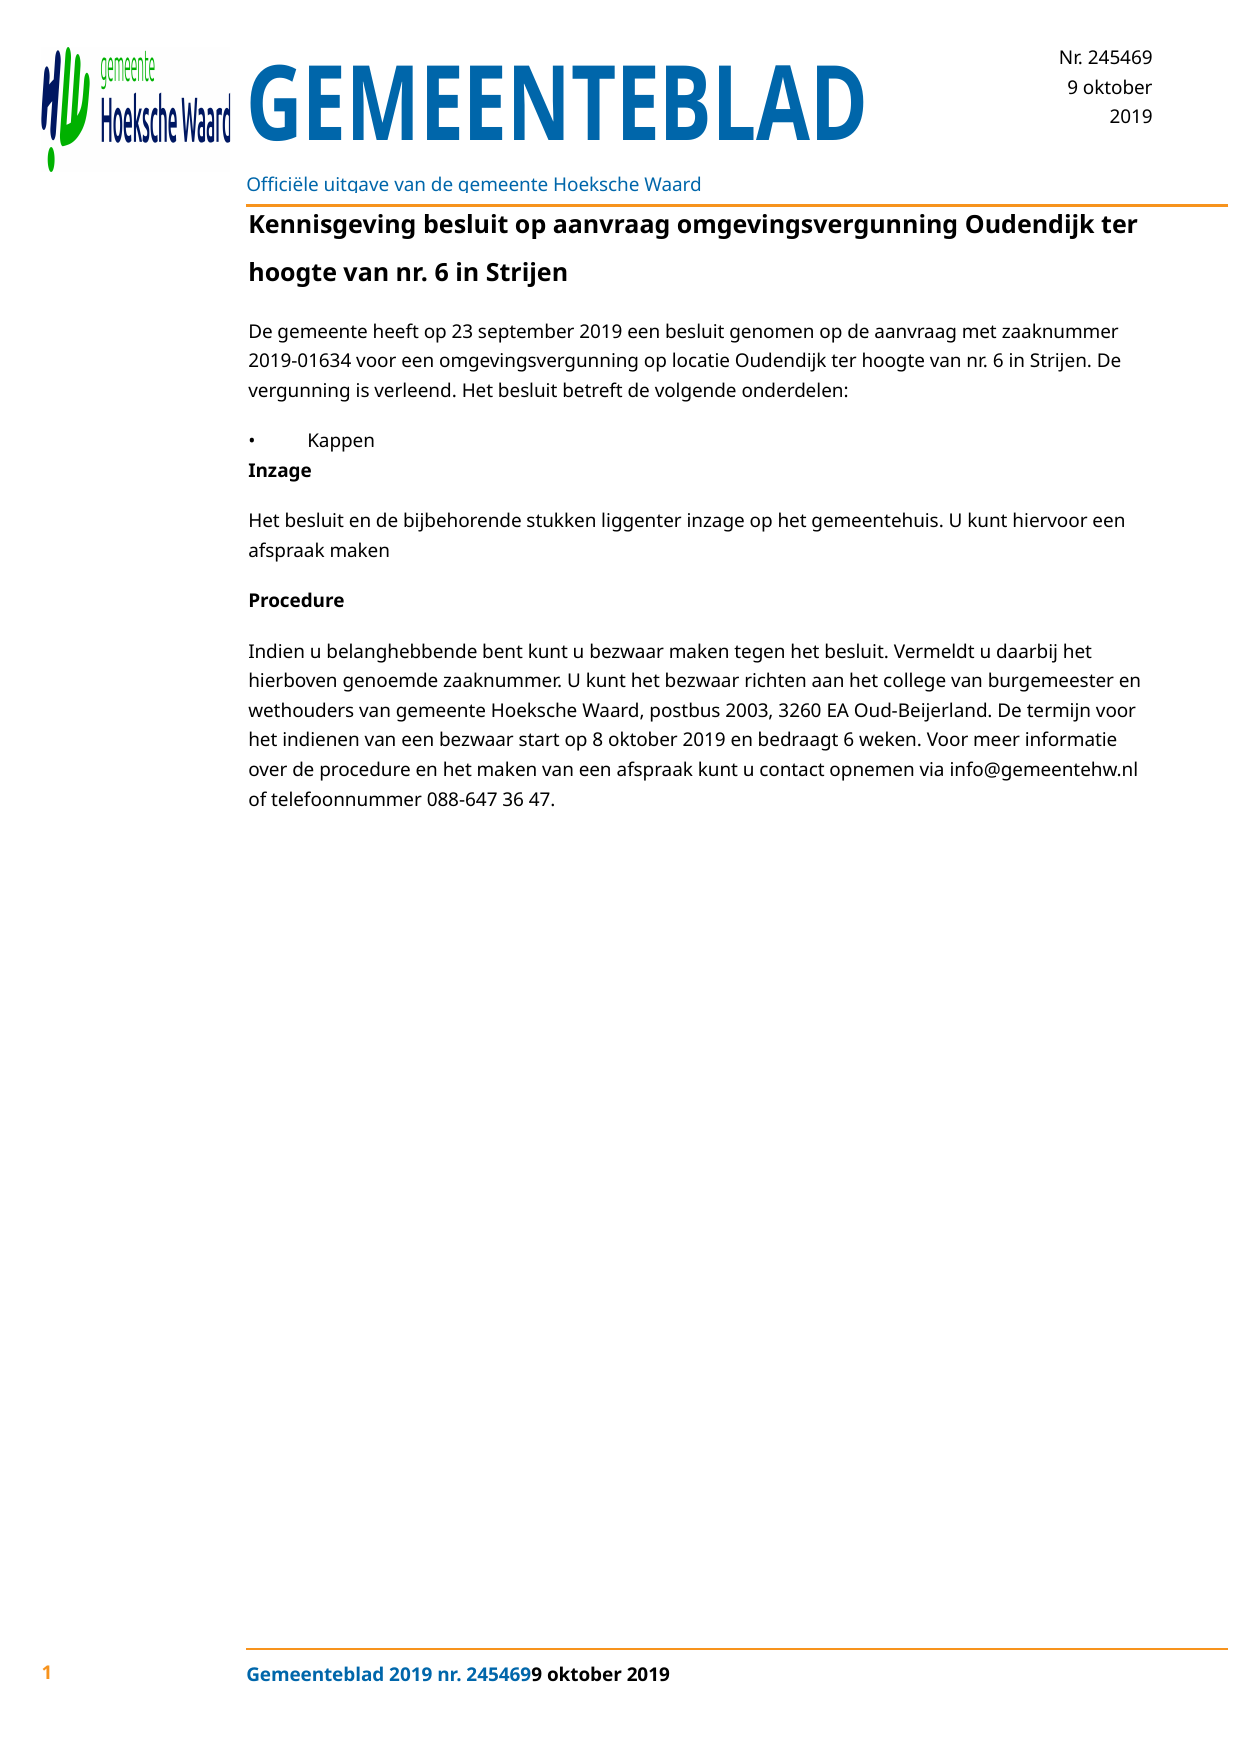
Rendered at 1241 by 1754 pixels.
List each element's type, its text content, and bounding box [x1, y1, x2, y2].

text Indien u belanghebbende bent kunt u bezwaar maken tegen het besluit. Vermeldt u daarbij het hierboven genoemde zaaknummer. U kunt het bezwaar richten aan het college van burgemeester en wethouders van gemeente Hoeksche Waard, postbus 2003, 3260 EA Oud-Beijerland. De termijn voor het indienen van een bezwaar start op 8 oktober 2019 en bedraagt 6 weken. Voor meer informatie over de procedure en het maken van een afspraak kunt u contact opnemen via info@gemeentehw.nl of telefoonnummer 088-647 36 47. [248, 638, 1152, 812]
text De gemeente heeft op 23 september 2019 een besluit genomen op de aanvraag met zaaknummer 2019-01634 voor een omgevingsvergunning op locatie Oudendijk ter hoogte van nr. 6 in Strijen. De vergunning is verleend. Het besluit betreft de volgende onderdelen: [248, 318, 1152, 403]
text Kennisgeving besluit op aanvraag omgevingsvergunning Oudendijk ter hoogte van nr. 6 in Strijen [248, 207, 1152, 288]
text Het besluit en de bijbehorende stukken liggenter inzage op het gemeentehuis. U kunt hiervoor een afspraak maken [248, 507, 1152, 563]
text Procedure [248, 587, 1152, 613]
picture [41, 47, 231, 172]
list Kappen [248, 427, 1152, 453]
text Inzage [248, 457, 1152, 483]
